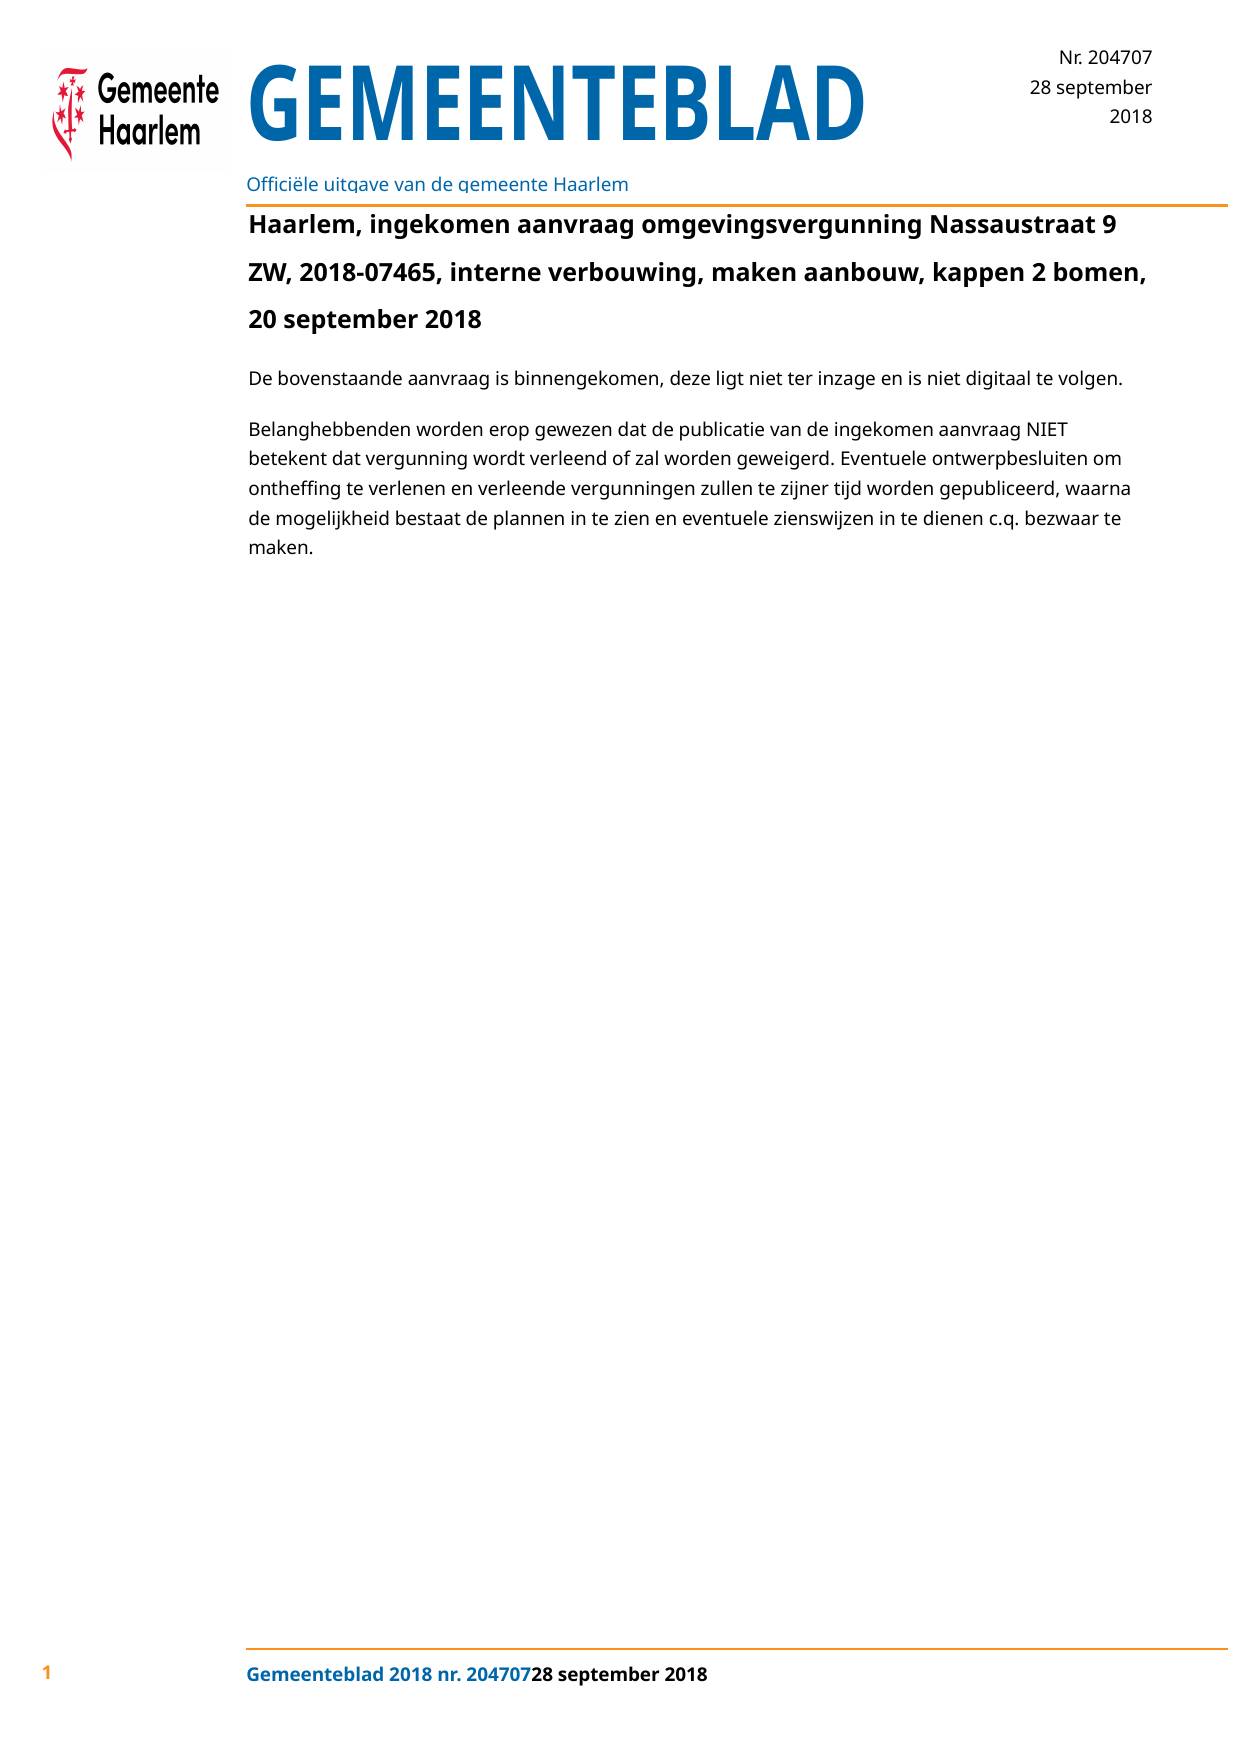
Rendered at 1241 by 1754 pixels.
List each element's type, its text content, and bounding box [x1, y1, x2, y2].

text Belanghebbenden worden erop gewezen dat de publicatie van de ingekomen aanvraag NIET betekent dat vergunning wordt verleend of zal worden geweigerd. Eventuele ontwerpbesluiten om ontheffing te verlenen en verleende vergunningen zullen te zijner tijd worden gepubliceerd, waarna de mogelijkheid bestaat de plannen in te zien en eventuele zienswijzen in te dienen c.q. bezwaar te maken. [248, 416, 1152, 560]
text Haarlem, ingekomen aanvraag omgevingsvergunning Nassaustraat 9 ZW, 2018-07465, interne verbouwing, maken aanbouw, kappen 2 bomen, 20 september 2018 [248, 207, 1152, 336]
picture [41, 47, 231, 172]
text De bovenstaande aanvraag is binnengekomen, deze ligt niet ter inzage en is niet digitaal te volgen. [248, 366, 1152, 391]
